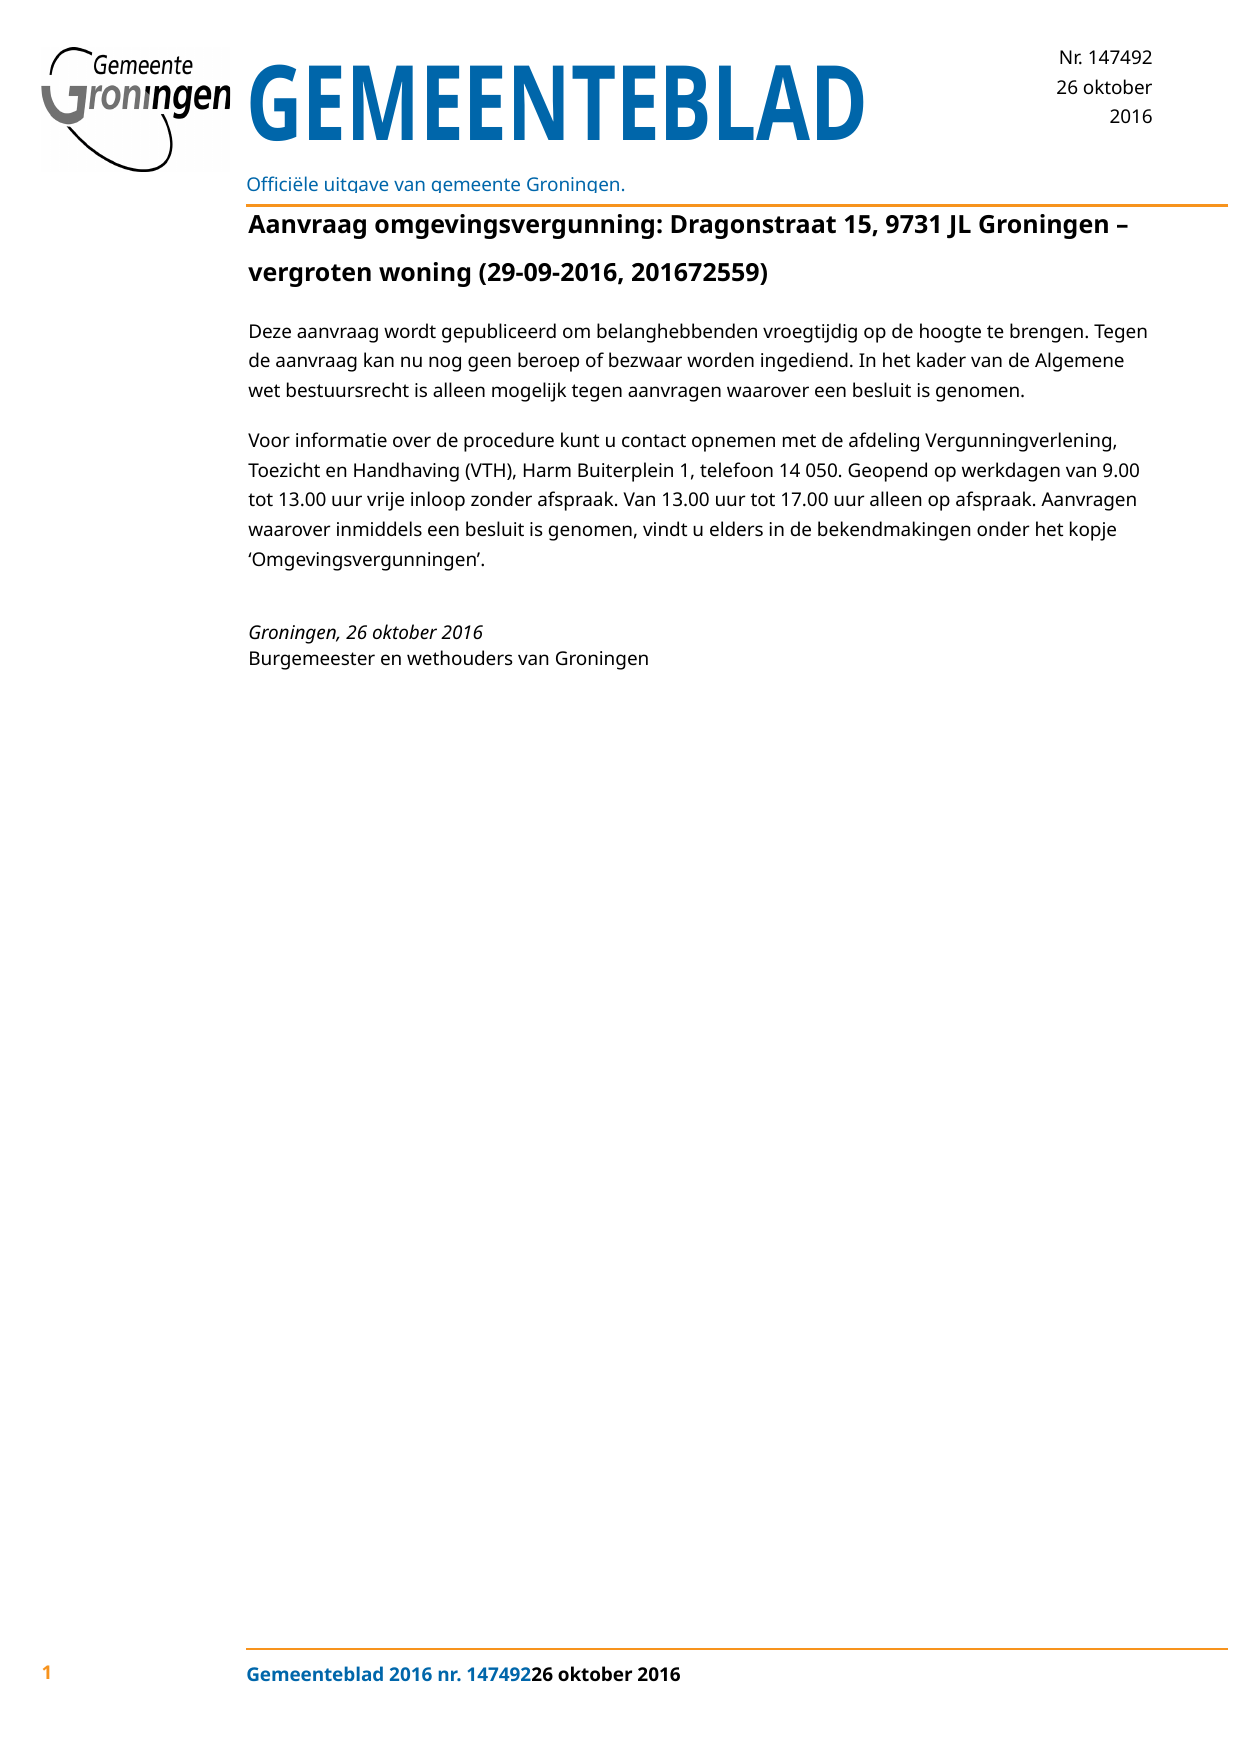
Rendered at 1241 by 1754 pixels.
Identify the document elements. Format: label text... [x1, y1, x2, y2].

text Deze aanvraag wordt gepubliceerd om belanghebbenden vroegtijdig op de hoogte te brengen. Tegen de aanvraag kan nu nog geen beroep of bezwaar worden ingediend. In het kader van de Algemene wet bestuursrecht is alleen mogelijk tegen aanvragen waarover een besluit is genomen. [248, 318, 1152, 403]
text Groningen, 26 oktober 2016 [248, 619, 1152, 645]
text Aanvraag omgevingsvergunning: Dragonstraat 15, 9731 JL Groningen – vergroten woning (29-09-2016, 201672559) [248, 207, 1152, 288]
text Voor informatie over de procedure kunt u contact opnemen met de afdeling Vergunningverlening, Toezicht en Handhaving (VTH), Harm Buiterplein 1, telefoon 14 050. Geopend op werkdagen van 9.00 tot 13.00 uur vrije inloop zonder afspraak. Van 13.00 uur tot 17.00 uur alleen op afspraak. Aanvragen waarover inmiddels een besluit is genomen, vindt u elders in de bekendmakingen onder het kopje ‘Omgevingsvergunningen’. [248, 427, 1152, 572]
picture [41, 47, 231, 172]
text Burgemeester en wethouders van Groningen [248, 645, 1152, 671]
